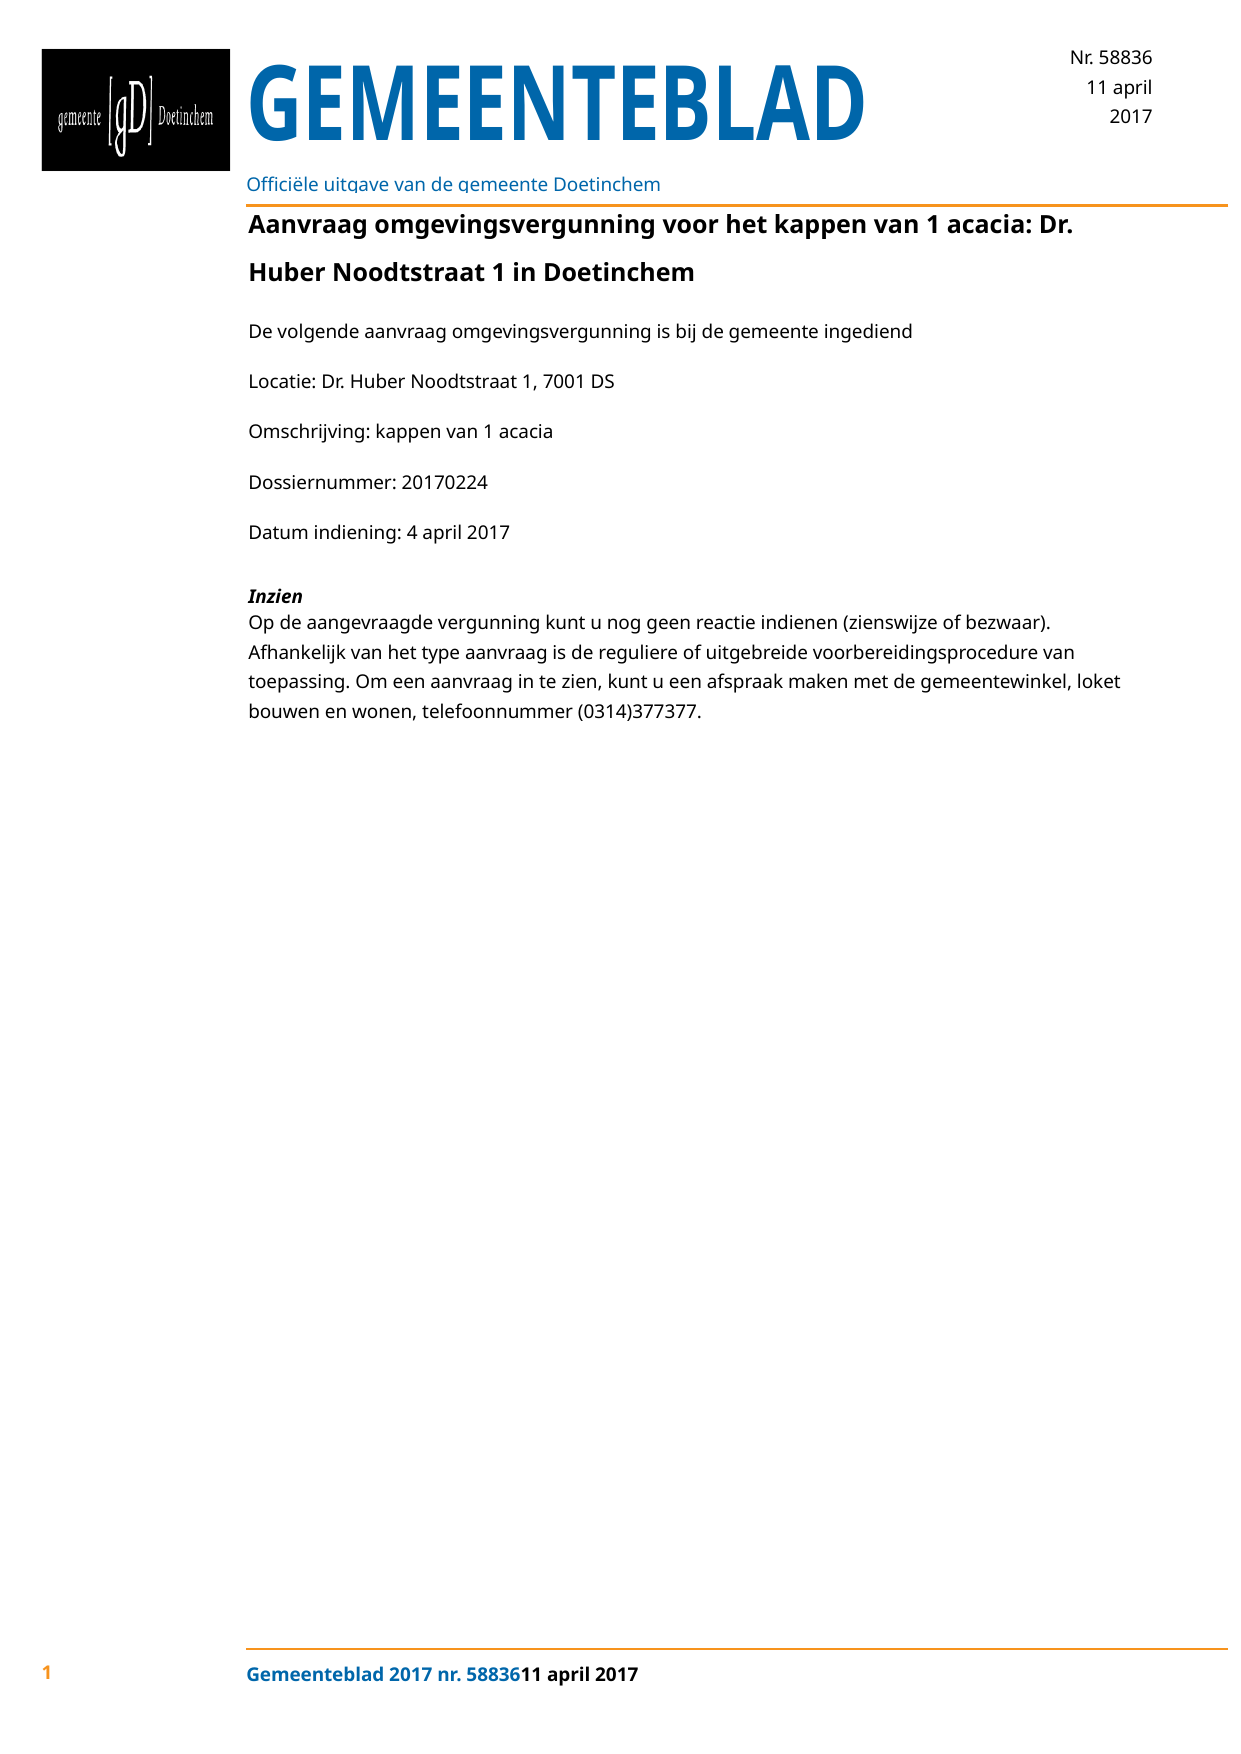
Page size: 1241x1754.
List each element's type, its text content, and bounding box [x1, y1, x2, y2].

text Aanvraag omgevingsvergunning voor het kappen van 1 acacia: Dr. Huber Noodtstraat 1 in Doetinchem [248, 207, 1152, 288]
text Omschrijving: kappen van 1 acacia [248, 419, 1152, 444]
picture [41, 47, 231, 172]
text Locatie: Dr. Huber Noodtstraat 1, 7001 DS [248, 368, 1152, 394]
text Dossiernummer: 20170224 [248, 469, 1152, 495]
text Op de aangevraagde vergunning kunt u nog geen reactie indienen (zienswijze of bezwaar). Afhankelijk van het type aanvraag is de reguliere of uitgebreide voorbereidingsprocedure van toepassing. Om een aanvraag in te zien, kunt u een afspraak maken met de gemeentewinkel, loket bouwen en wonen, telefoonnummer (0314)377377. [248, 609, 1152, 724]
text Inzien [248, 583, 1152, 609]
text Datum indiening: 4 april 2017 [248, 519, 1152, 545]
text De volgende aanvraag omgevingsvergunning is bij de gemeente ingediend [248, 318, 1152, 344]
